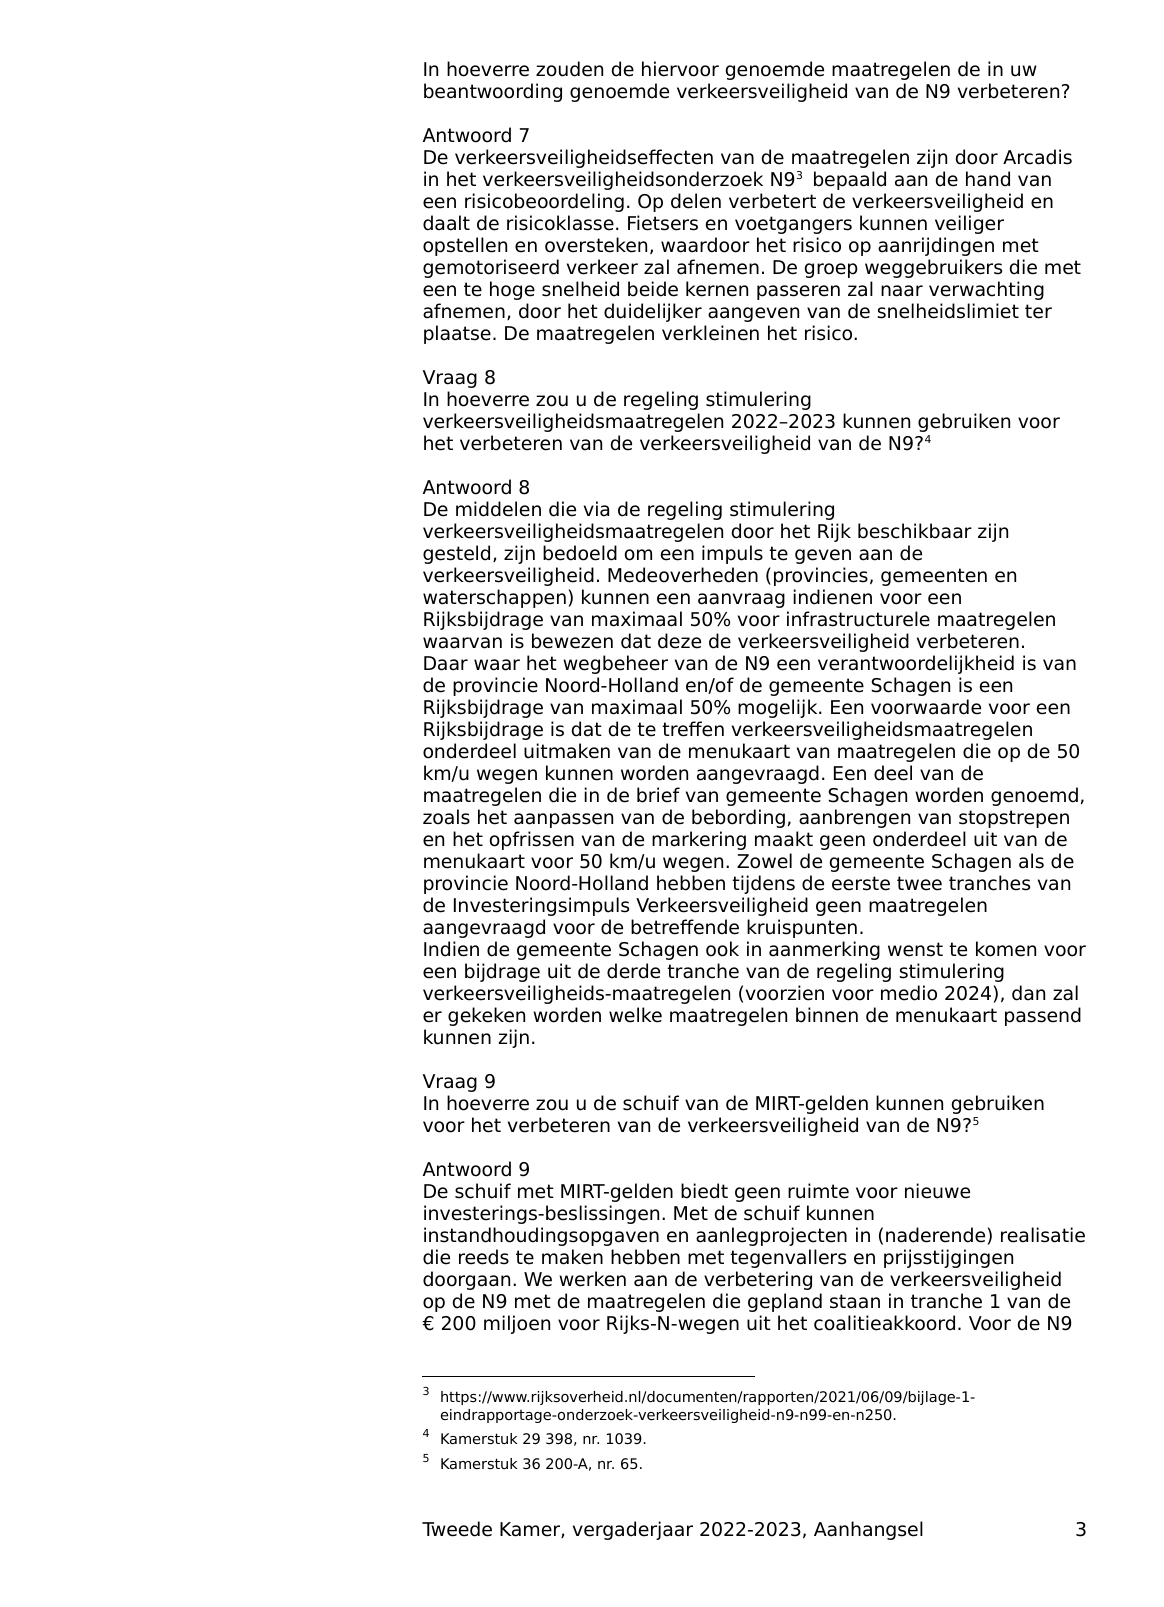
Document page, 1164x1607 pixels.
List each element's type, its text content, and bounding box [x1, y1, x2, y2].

text De verkeersveiligheidseffecten van de maatregelen zijn door Arcadis in het verkeersveiligheidsonderzoek N9 bepaald aan de hand van een risicobeoordeling. Op delen verbetert de verkeersveiligheid en daalt de risicoklasse. Fietsers en voetgangers kunnen veiliger opstellen en oversteken, waardoor het risico op aanrijdingen met gemotoriseerd verkeer zal afnemen. De groep weggebruikers die met een te hoge snelheid beide kernen passeren zal naar verwachting afnemen, door het duidelijker aangeven van de snelheidslimiet ter plaatse. De maatregelen verkleinen het risico. [422, 147, 1087, 345]
text Vraag 8 [422, 367, 1087, 389]
text https://www.rijksoverheid.nl/documenten/rapporten/2021/06/09/bijlage-1-eindrapportage-onderzoek-verkeersveiligheid-n9-n99-en-n250. [422, 1385, 1087, 1424]
text Kamerstuk 29 398, nr. 1039. [422, 1427, 1087, 1449]
text De schuif met MIRT-gelden biedt geen ruimte voor nieuwe investerings-beslissingen. Met de schuif kunnen instandhoudingsopgaven en aanlegprojecten in (naderende) realisatie die reeds te maken hebben met tegenvallers en prijsstijgingen doorgaan. We werken aan de verbetering van de verkeersveiligheid op de N9 met de maatregelen die gepland staan in tranche 1 van de € 200 miljoen voor Rijks-N-wegen uit het coalitieakkoord. Voor de N9 [422, 1181, 1087, 1335]
text In hoeverre zou u de schuif van de MIRT-gelden kunnen gebruiken voor het verbeteren van de verkeersveiligheid van de N9? [422, 1093, 1087, 1137]
text Indien de gemeente Schagen ook in aanmerking wenst te komen voor een bijdrage uit de derde tranche van de regeling stimulering verkeersveiligheids-maatregelen (voorzien voor medio 2024), dan zal er gekeken worden welke maatregelen binnen de menukaart passend kunnen zijn. [422, 939, 1087, 1049]
text Vraag 9 [422, 1071, 1087, 1093]
text Antwoord 7 [422, 125, 1087, 147]
text Daar waar het wegbeheer van de N9 een verantwoordelijkheid is van de provincie Noord-Holland en/of de gemeente Schagen is een Rijksbijdrage van maximaal 50% mogelijk. Een voorwaarde voor een Rijksbijdrage is dat de te treffen verkeersveiligheidsmaatregelen onderdeel uitmaken van de menukaart van maatregelen die op de 50 km/u wegen kunnen worden aangevraagd. Een deel van de maatregelen die in de brief van gemeente Schagen worden genoemd, zoals het aanpassen van de bebording, aanbrengen van stopstrepen en het opfrissen van de markering maakt geen onderdeel uit van de menukaart voor 50 km/u wegen. Zowel de gemeente Schagen als de provincie Noord-Holland hebben tijdens de eerste twee tranches van de Investeringsimpuls Verkeersveiligheid geen maatregelen aangevraagd voor de betreffende kruispunten. [422, 653, 1087, 939]
text Kamerstuk 36 200-A, nr. 65. [422, 1452, 1087, 1474]
text Antwoord 8 [422, 477, 1087, 499]
text Antwoord 9 [422, 1159, 1087, 1181]
text In hoeverre zouden de hiervoor genoemde maatregelen de in uw beantwoording genoemde verkeersveiligheid van de N9 verbeteren? [422, 59, 1087, 103]
text De middelen die via de regeling stimulering verkeersveiligheidsmaatregelen door het Rijk beschikbaar zijn gesteld, zijn bedoeld om een impuls te geven aan de verkeersveiligheid. Medeoverheden (provincies, gemeenten en waterschappen) kunnen een aanvraag indienen voor een Rijksbijdrage van maximaal 50% voor infrastructurele maatregelen waarvan is bewezen dat deze de verkeersveiligheid verbeteren. [422, 499, 1087, 653]
text In hoeverre zou u de regeling stimulering verkeersveiligheidsmaatregelen 2022–2023 kunnen gebruiken voor het verbeteren van de verkeersveiligheid van de N9? [422, 389, 1087, 455]
